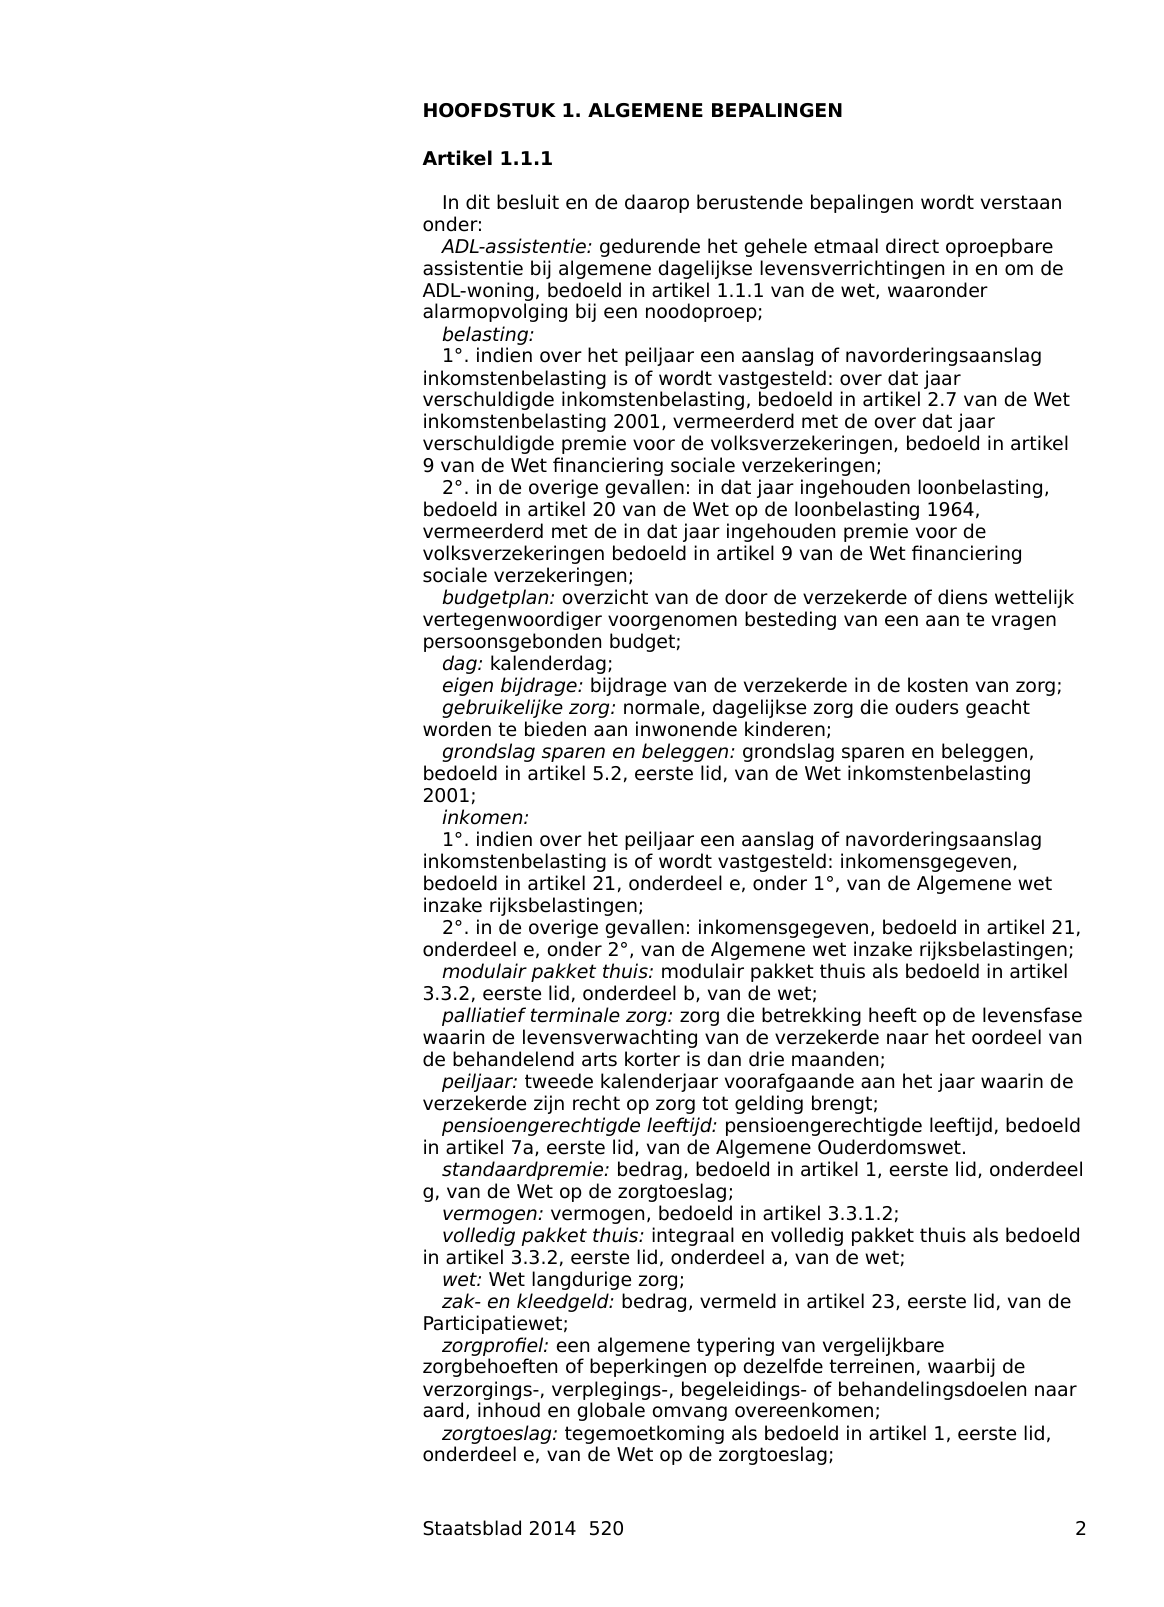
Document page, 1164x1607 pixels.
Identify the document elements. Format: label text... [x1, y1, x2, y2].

text standaardpremie: bedrag, bedoeld in artikel 1, eerste lid, onderdeel g, van de Wet op de zorgtoeslag; [422, 1159, 1087, 1203]
text grondslag sparen en beleggen: grondslag sparen en beleggen, bedoeld in artikel 5.2, eerste lid, van de Wet inkomstenbelasting 2001; [422, 741, 1087, 807]
text inkomen: [422, 807, 1087, 829]
text wet: Wet langdurige zorg; [422, 1268, 1087, 1291]
text In dit besluit en de daarop berustende bepalingen wordt verstaan onder: [422, 192, 1087, 236]
text dag: kalenderdag; [422, 653, 1087, 675]
text eigen bijdrage: bijdrage van de verzekerde in de kosten van zorg; [422, 675, 1087, 697]
text 2°. in de overige gevallen: in dat jaar ingehouden loonbelasting, bedoeld in artikel 20 van de Wet op de loonbelasting 1964, vermeerderd met de in dat jaar ingehouden premie voor de volksverzekeringen bedoeld in artikel 9 van de Wet financiering sociale verzekeringen; [422, 477, 1087, 587]
text zorgtoeslag: tegemoetkoming als bedoeld in artikel 1, eerste lid, onderdeel e, van de Wet op de zorgtoeslag; [422, 1422, 1087, 1466]
text zorgprofiel: een algemene typering van vergelijkbare zorgbehoeften of beperkingen op dezelfde terreinen, waarbij de verzorgings-, verplegings-, begeleidings- of behandelingsdoelen naar aard, inhoud en globale omvang overeenkomen; [422, 1334, 1087, 1422]
text modulair pakket thuis: modulair pakket thuis als bedoeld in artikel 3.3.2, eerste lid, onderdeel b, van de wet; [422, 961, 1087, 1005]
subtitle Artikel 1.1.1 [422, 147, 1087, 169]
text vermogen: vermogen, bedoeld in artikel 3.3.1.2; [422, 1203, 1087, 1224]
text 1°. indien over het peiljaar een aanslag of navorderingsaanslag inkomstenbelasting is of wordt vastgesteld: over dat jaar verschuldigde inkomstenbelasting, bedoeld in artikel 2.7 van de Wet inkomstenbelasting 2001, vermeerderd met de over dat jaar verschuldigde premie voor de volksverzekeringen, bedoeld in artikel 9 van de Wet financiering sociale verzekeringen; [422, 345, 1087, 477]
text belasting: [422, 323, 1087, 345]
text pensioengerechtigde leeftijd: pensioengerechtigde leeftijd, bedoeld in artikel 7a, eerste lid, van de Algemene Ouderdomswet. [422, 1115, 1087, 1159]
text ADL-assistentie: gedurende het gehele etmaal direct oproepbare assistentie bij algemene dagelijkse levensverrichtingen in en om de ADL-woning, bedoeld in artikel 1.1.1 van de wet, waaronder alarmopvolging bij een noodoproep; [422, 236, 1087, 323]
text budgetplan: overzicht van de door de verzekerde of diens wettelijk vertegenwoordiger voorgenomen besteding van een aan te vragen persoonsgebonden budget; [422, 587, 1087, 653]
text zak- en kleedgeld: bedrag, vermeld in artikel 23, eerste lid, van de Participatiewet; [422, 1291, 1087, 1334]
text volledig pakket thuis: integraal en volledig pakket thuis als bedoeld in artikel 3.3.2, eerste lid, onderdeel a, van de wet; [422, 1224, 1087, 1268]
text 1°. indien over het peiljaar een aanslag of navorderingsaanslag inkomstenbelasting is of wordt vastgesteld: inkomensgegeven, bedoeld in artikel 21, onderdeel e, onder 1°, van de Algemene wet inzake rijksbelastingen; [422, 829, 1087, 917]
text palliatief terminale zorg: zorg die betrekking heeft op de levensfase waarin de levensverwachting van de verzekerde naar het oordeel van de behandelend arts korter is dan drie maanden; [422, 1005, 1087, 1071]
text peiljaar: tweede kalenderjaar voorafgaande aan het jaar waarin de verzekerde zijn recht op zorg tot gelding brengt; [422, 1071, 1087, 1115]
text 2°. in de overige gevallen: inkomensgegeven, bedoeld in artikel 21, onderdeel e, onder 2°, van de Algemene wet inzake rijksbelastingen; [422, 917, 1087, 961]
text gebruikelijke zorg: normale, dagelijkse zorg die ouders geacht worden te bieden aan inwonende kinderen; [422, 697, 1087, 741]
subtitle HOOFDSTUK 1. ALGEMENE BEPALINGEN [422, 100, 1087, 122]
